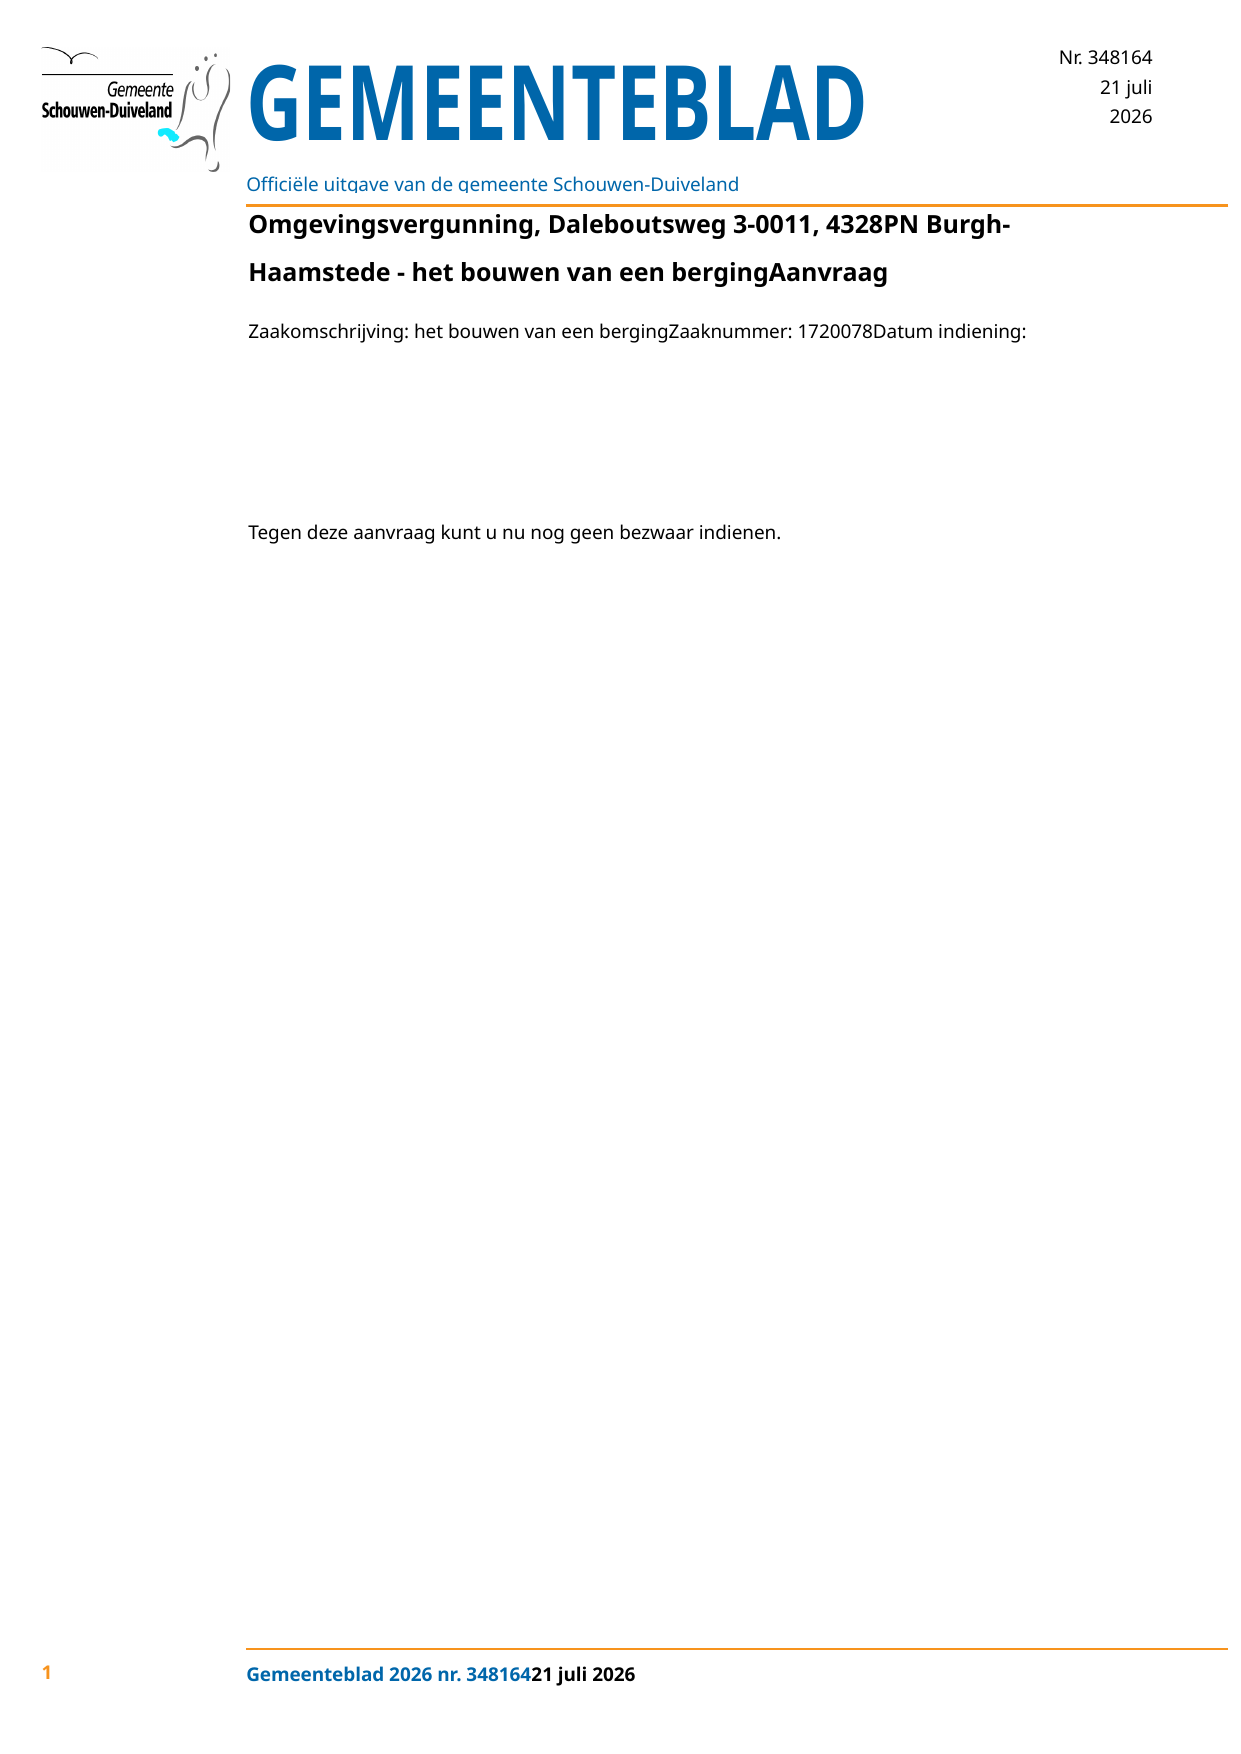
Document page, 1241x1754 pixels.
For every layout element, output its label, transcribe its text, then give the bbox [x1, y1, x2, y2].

text Zaakomschrijving: het bouwen van een bergingZaaknummer: 1720078Datum indiening: [248, 318, 1152, 344]
text Omgevingsvergunning, Daleboutsweg 3-0011, 4328PN Burgh-Haamstede - het bouwen van een bergingAanvraag [248, 207, 1152, 288]
text Tegen deze aanvraag kunt u nu nog geen bezwaar indienen. [248, 519, 1152, 545]
picture [41, 47, 231, 172]
